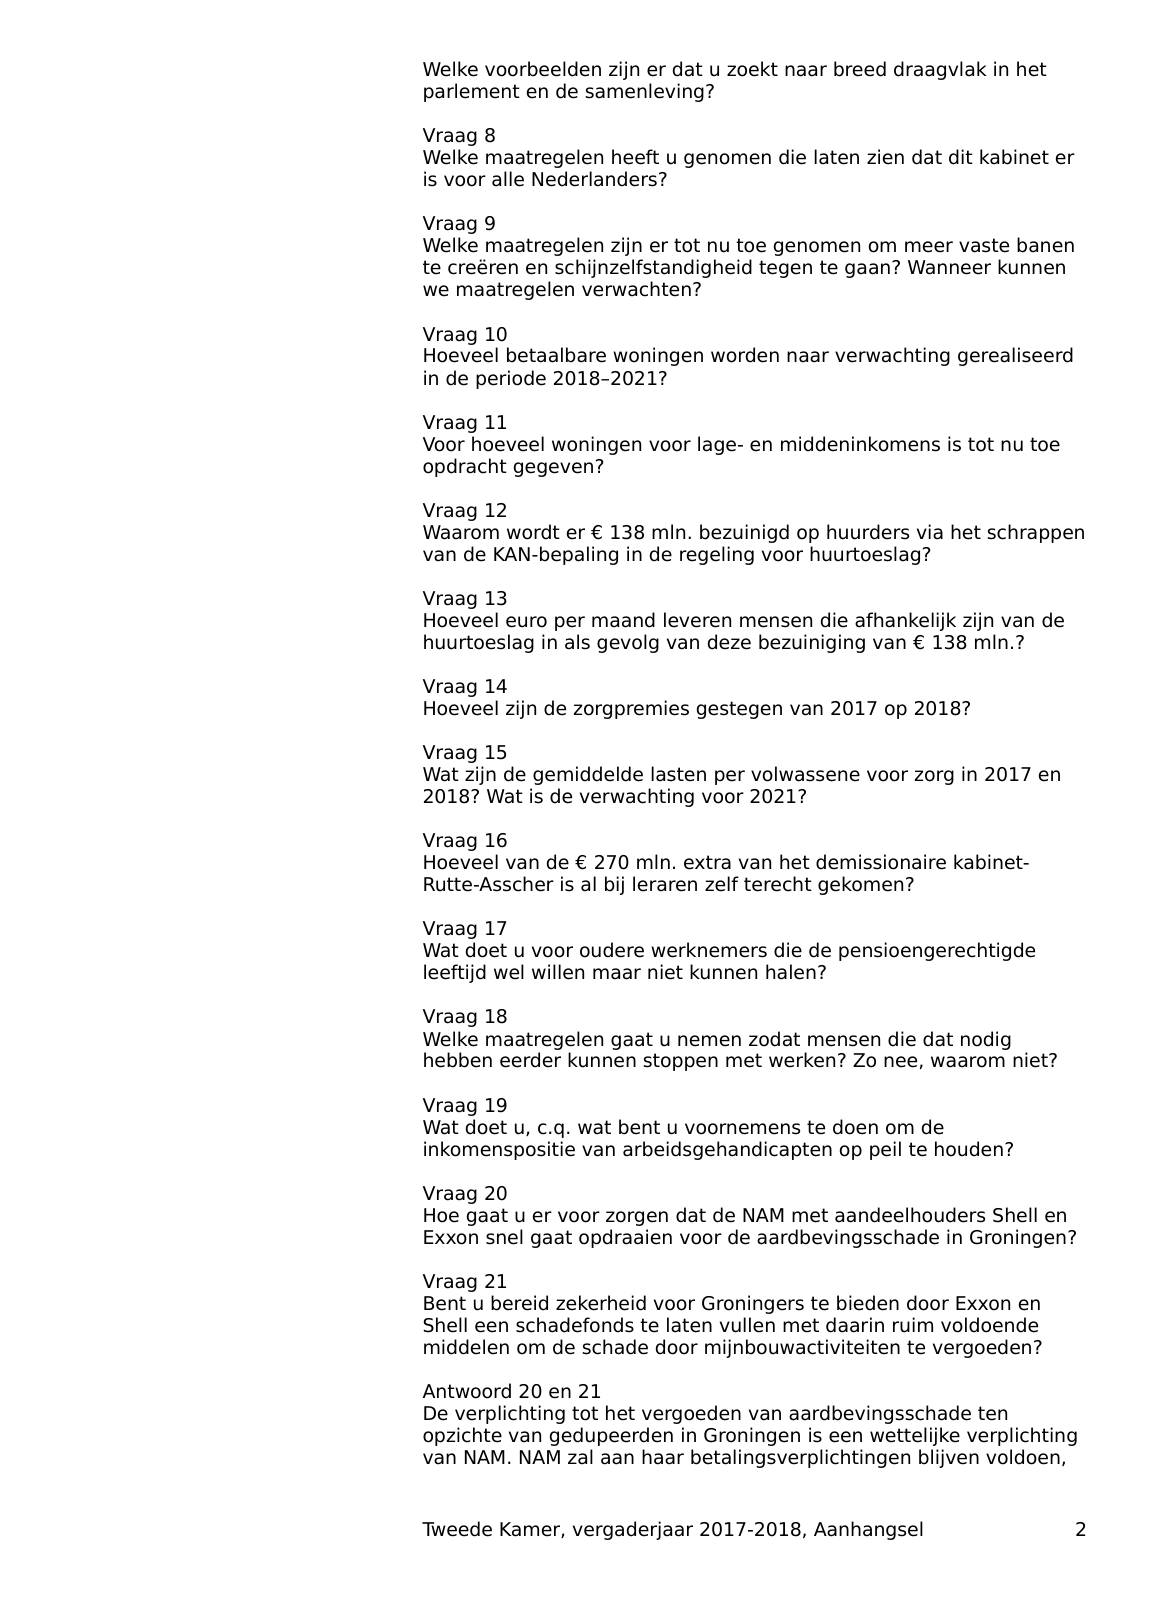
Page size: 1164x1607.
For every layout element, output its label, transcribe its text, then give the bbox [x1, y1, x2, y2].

text Welke maatregelen zijn er tot nu toe genomen om meer vaste banen te creëren en schijnzelfstandigheid tegen te gaan? Wanneer kunnen we maatregelen verwachten? [422, 235, 1087, 301]
text Welke maatregelen gaat u nemen zodat mensen die dat nodig hebben eerder kunnen stoppen met werken? Zo nee, waarom niet? [422, 1028, 1087, 1072]
text Wat doet u voor oudere werknemers die de pensioengerechtigde leeftijd wel willen maar niet kunnen halen? [422, 940, 1087, 984]
text Vraag 17 [422, 918, 1087, 940]
text Vraag 20 [422, 1183, 1087, 1205]
text De verplichting tot het vergoeden van aardbevingsschade ten opzichte van gedupeerden in Groningen is een wettelijke verplichting van NAM. NAM zal aan haar betalingsverplichtingen blijven voldoen, [422, 1403, 1087, 1469]
text Voor hoeveel woningen voor lage- en middeninkomens is tot nu toe opdracht gegeven? [422, 433, 1087, 477]
text Vraag 14 [422, 676, 1087, 698]
text Vraag 9 [422, 213, 1087, 235]
text Hoeveel euro per maand leveren mensen die afhankelijk zijn van de huurtoeslag in als gevolg van deze bezuiniging van € 138 mln.? [422, 610, 1087, 654]
text Antwoord 20 en 21 [422, 1381, 1087, 1403]
text Vraag 8 [422, 125, 1087, 147]
text Hoeveel van de € 270 mln. extra van het demissionaire kabinet-Rutte-Asscher is al bij leraren zelf terecht gekomen? [422, 852, 1087, 896]
text Vraag 15 [422, 742, 1087, 764]
text Welke voorbeelden zijn er dat u zoekt naar breed draagvlak in het parlement en de samenleving? [422, 59, 1087, 103]
text Hoe gaat u er voor zorgen dat de NAM met aandeelhouders Shell en Exxon snel gaat opdraaien voor de aardbevingsschade in Groningen? [422, 1205, 1087, 1249]
text Vraag 12 [422, 500, 1087, 522]
text Vraag 11 [422, 412, 1087, 433]
text Wat zijn de gemiddelde lasten per volwassene voor zorg in 2017 en 2018? Wat is de verwachting voor 2021? [422, 764, 1087, 808]
text Vraag 19 [422, 1094, 1087, 1117]
text Vraag 21 [422, 1271, 1087, 1293]
text Welke maatregelen heeft u genomen die laten zien dat dit kabinet er is voor alle Nederlanders? [422, 147, 1087, 191]
text Vraag 13 [422, 588, 1087, 610]
text Vraag 18 [422, 1006, 1087, 1028]
text Hoeveel betaalbare woningen worden naar verwachting gerealiseerd in de periode 2018–2021? [422, 345, 1087, 389]
text Waarom wordt er € 138 mln. bezuinigd op huurders via het schrappen van de KAN-bepaling in de regeling voor huurtoeslag? [422, 522, 1087, 566]
text Vraag 10 [422, 323, 1087, 345]
text Vraag 16 [422, 830, 1087, 852]
text Hoeveel zijn de zorgpremies gestegen van 2017 op 2018? [422, 698, 1087, 720]
text Wat doet u, c.q. wat bent u voornemens te doen om de inkomenspositie van arbeidsgehandicapten op peil te houden? [422, 1117, 1087, 1161]
text Bent u bereid zekerheid voor Groningers te bieden door Exxon en Shell een schadefonds te laten vullen met daarin ruim voldoende middelen om de schade door mijnbouwactiviteiten te vergoeden? [422, 1293, 1087, 1359]
